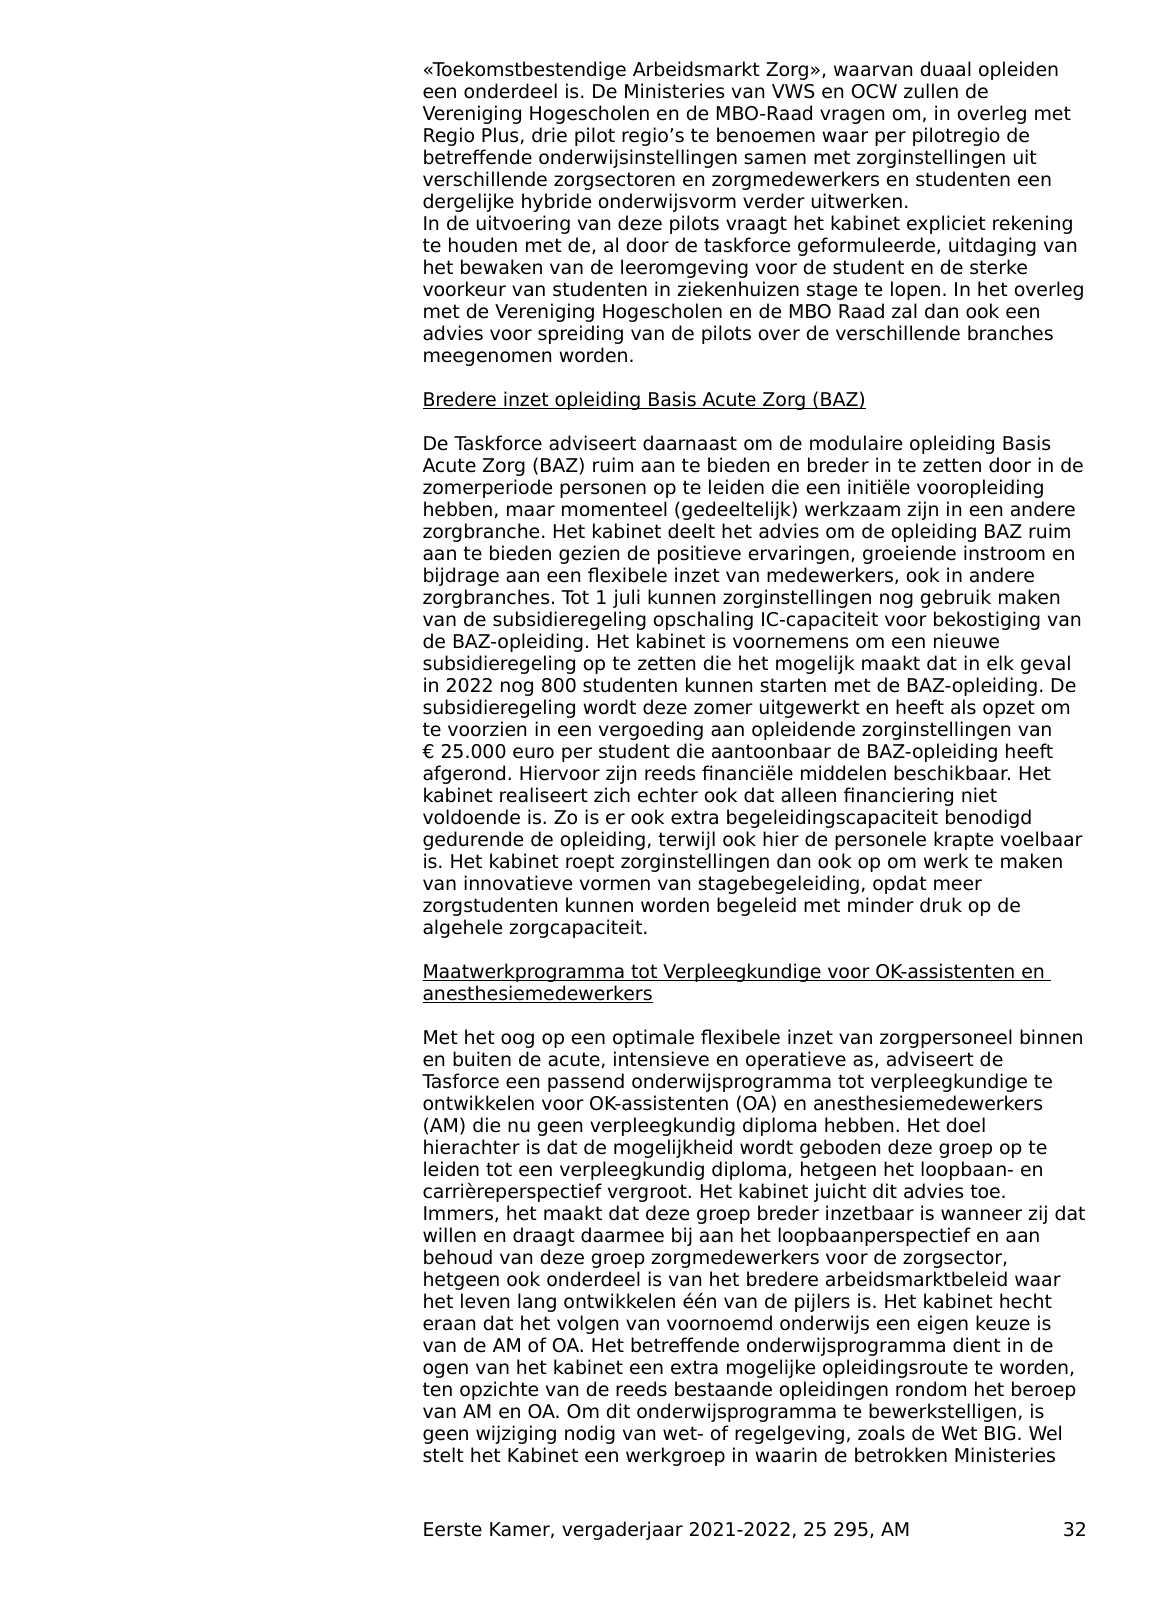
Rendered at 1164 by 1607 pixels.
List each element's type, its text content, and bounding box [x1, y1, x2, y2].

subtitle Maatwerkprogramma tot Verpleegkundige voor OK-assistenten en anesthesiemedewerkers [422, 961, 1087, 1005]
subtitle Bredere inzet opleiding Basis Acute Zorg (BAZ) [422, 389, 1087, 411]
text De Taskforce adviseert daarnaast om de modulaire opleiding Basis Acute Zorg (BAZ) ruim aan te bieden en breder in te zetten door in de zomerperiode personen op te leiden die een initiële vooropleiding hebben, maar momenteel (gedeeltelijk) werkzaam zijn in een andere zorgbranche. Het kabinet deelt het advies om de opleiding BAZ ruim aan te bieden gezien de positieve ervaringen, groeiende instroom en bijdrage aan een flexibele inzet van medewerkers, ook in andere zorgbranches. Tot 1 juli kunnen zorginstellingen nog gebruik maken van de subsidieregeling opschaling IC-capaciteit voor bekostiging van de BAZ-opleiding. Het kabinet is voornemens om een nieuwe subsidieregeling op te zetten die het mogelijk maakt dat in elk geval in 2022 nog 800 studenten kunnen starten met de BAZ-opleiding. De subsidieregeling wordt deze zomer uitgewerkt en heeft als opzet om te voorzien in een vergoeding aan opleidende zorginstellingen van € 25.000 euro per student die aantoonbaar de BAZ-opleiding heeft afgerond. Hiervoor zijn reeds financiële middelen beschikbaar. Het kabinet realiseert zich echter ook dat alleen financiering niet voldoende is. Zo is er ook extra begeleidingscapaciteit benodigd gedurende de opleiding, terwijl ook hier de personele krapte voelbaar is. Het kabinet roept zorginstellingen dan ook op om werk te maken van innovatieve vormen van stagebegeleiding, opdat meer zorgstudenten kunnen worden begeleid met minder druk op de algehele zorgcapaciteit. [422, 433, 1087, 939]
text Met het oog op een optimale flexibele inzet van zorgpersoneel binnen en buiten de acute, intensieve en operatieve as, adviseert de Tasforce een passend onderwijsprogramma tot verpleegkundige te ontwikkelen voor OK-assistenten (OA) en anesthesiemedewerkers (AM) die nu geen verpleegkundig diploma hebben. Het doel hierachter is dat de mogelijkheid wordt geboden deze groep op te leiden tot een verpleegkundig diploma, hetgeen het loopbaan- en carrièreperspectief vergroot. Het kabinet juicht dit advies toe. Immers, het maakt dat deze groep breder inzetbaar is wanneer zij dat willen en draagt daarmee bij aan het loopbaanperspectief en aan behoud van deze groep zorgmedewerkers voor de zorgsector, hetgeen ook onderdeel is van het bredere arbeidsmarktbeleid waar het leven lang ontwikkelen één van de pijlers is. Het kabinet hecht eraan dat het volgen van voornoemd onderwijs een eigen keuze is van de AM of OA. Het betreffende onderwijsprogramma dient in de ogen van het kabinet een extra mogelijke opleidingsroute te worden, ten opzichte van de reeds bestaande opleidingen rondom het beroep van AM en OA. Om dit onderwijsprogramma te bewerkstelligen, is geen wijziging nodig van wet- of regelgeving, zoals de Wet BIG. Wel stelt het Kabinet een werkgroep in waarin de betrokken Ministeries [422, 1027, 1087, 1467]
text «Toekomstbestendige Arbeidsmarkt Zorg», waarvan duaal opleiden een onderdeel is. De Ministeries van VWS en OCW zullen de Vereniging Hogescholen en de MBO-Raad vragen om, in overleg met Regio Plus, drie pilot regio’s te benoemen waar per pilotregio de betreffende onderwijsinstellingen samen met zorginstellingen uit verschillende zorgsectoren en zorgmedewerkers en studenten een dergelijke hybride onderwijsvorm verder uitwerken. [422, 59, 1087, 213]
text In de uitvoering van deze pilots vraagt het kabinet expliciet rekening te houden met de, al door de taskforce geformuleerde, uitdaging van het bewaken van de leeromgeving voor de student en de sterke voorkeur van studenten in ziekenhuizen stage te lopen. In het overleg met de Vereniging Hogescholen en de MBO Raad zal dan ook een advies voor spreiding van de pilots over de verschillende branches meegenomen worden. [422, 213, 1087, 367]
